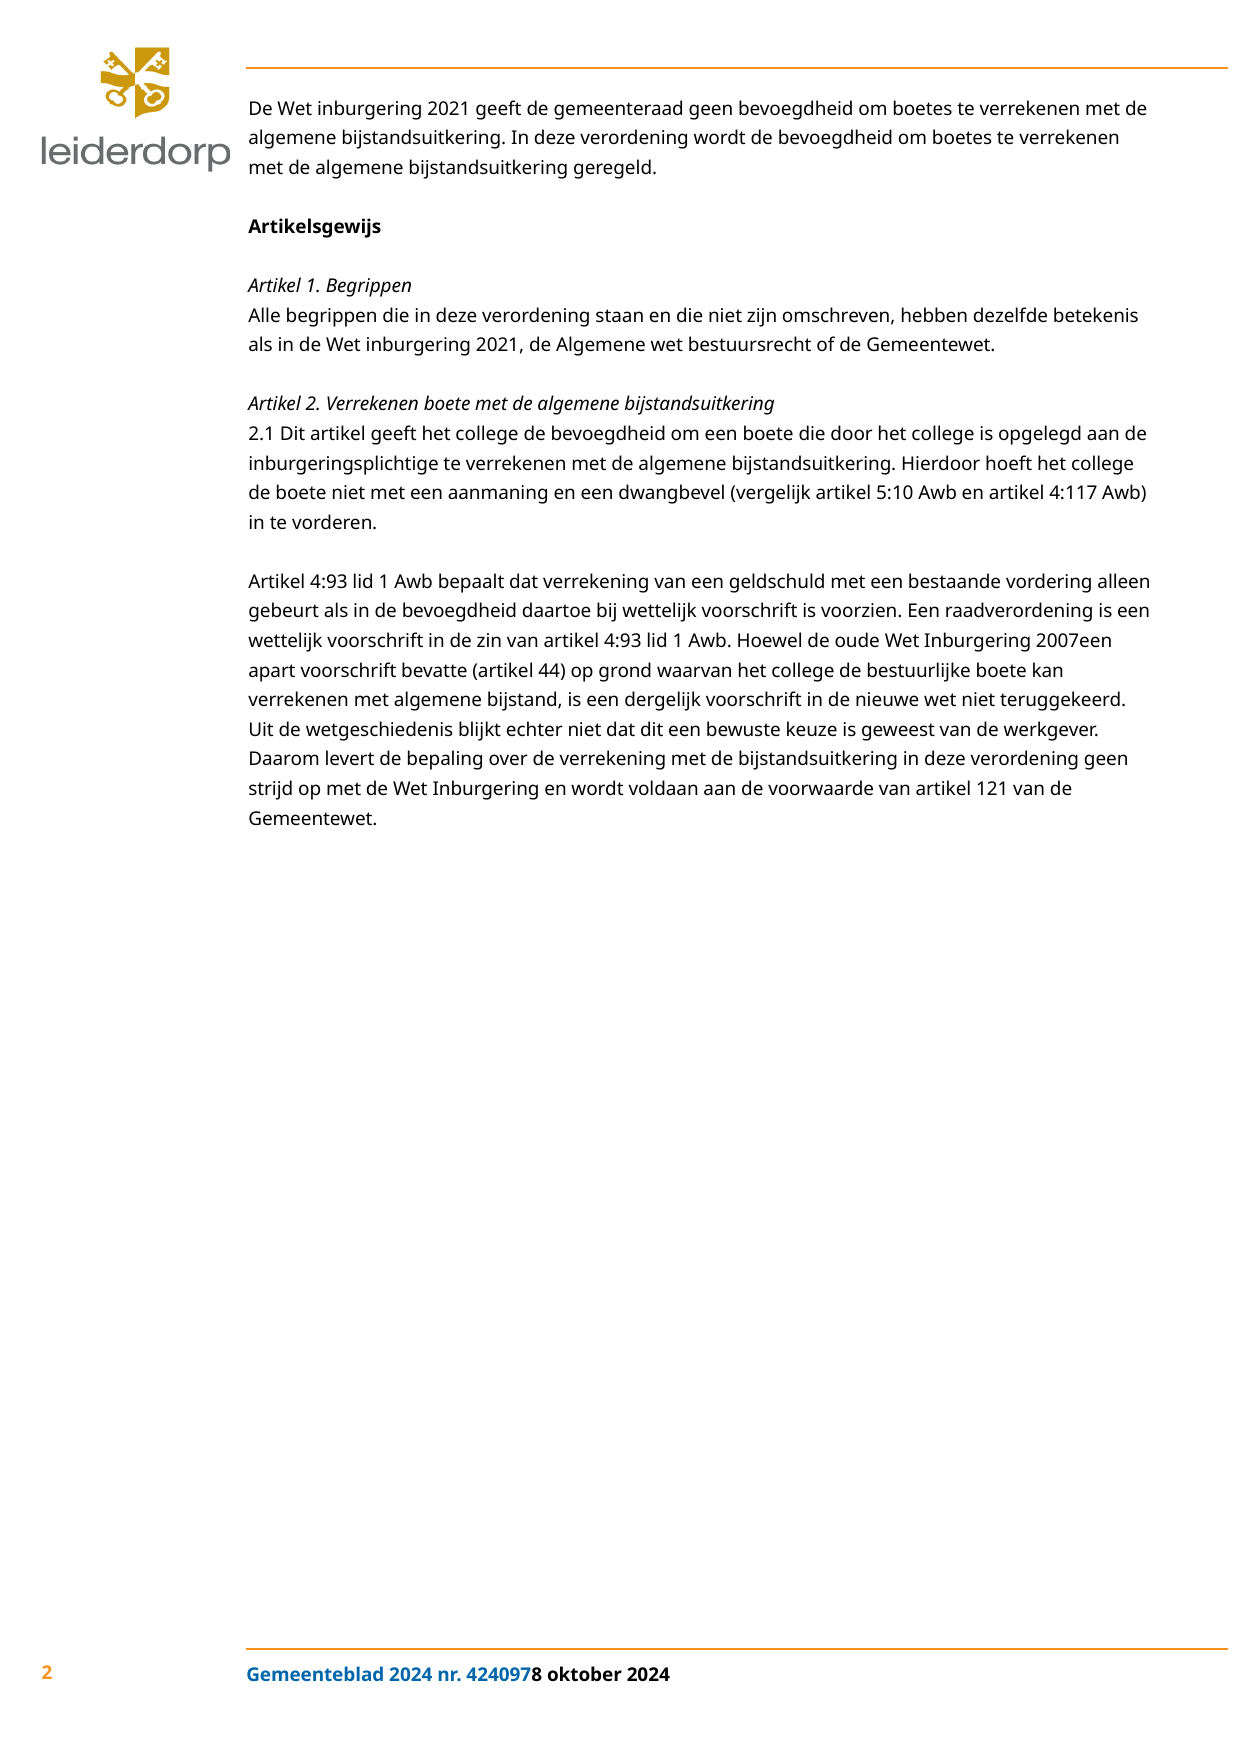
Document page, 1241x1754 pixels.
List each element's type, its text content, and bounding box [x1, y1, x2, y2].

text Artikelsgewijs [248, 213, 1152, 239]
text Artikel 2. Verrekenen boete met de algemene bijstandsuitkering [248, 391, 1152, 416]
text Artikel 1. Begrippen [248, 272, 1152, 298]
picture [41, 47, 231, 172]
text Alle begrippen die in deze verordening staan en die niet zijn omschreven, hebben dezelfde betekenis als in de Wet inburgering 2021, de Algemene wet bestuursrecht of de Gemeentewet. [248, 302, 1152, 357]
text Artikel 4:93 lid 1 Awb bepaalt dat verrekening van een geldschuld met een bestaande vordering alleen gebeurt als in de bevoegdheid daartoe bij wettelijk voorschrift is voorzien. Een raadverordening is een wettelijk voorschrift in de zin van artikel 4:93 lid 1 Awb. Hoewel de oude Wet Inburgering 2007een apart voorschrift bevatte (artikel 44) op grond waarvan het college de bestuurlijke boete kan verrekenen met algemene bijstand, is een dergelijk voorschrift in de nieuwe wet niet teruggekeerd. Uit de wetgeschiedenis blijkt echter niet dat dit een bewuste keuze is geweest van de werkgever. Daarom levert de bepaling over de verrekening met de bijstandsuitkering in deze verordening geen strijd op met de Wet Inburgering en wordt voldaan aan de voorwaarde van artikel 121 van de Gemeentewet. [248, 568, 1152, 831]
text De Wet inburgering 2021 geeft de gemeenteraad geen bevoegdheid om boetes te verrekenen met de algemene bijstandsuitkering. In deze verordening wordt de bevoegdheid om boetes te verrekenen met de algemene bijstandsuitkering geregeld. [248, 95, 1152, 180]
text 2.1 Dit artikel geeft het college de bevoegdheid om een boete die door het college is opgelegd aan de inburgeringsplichtige te verrekenen met de algemene bijstandsuitkering. Hierdoor hoeft het college de boete niet met een aanmaning en een dwangbevel (vergelijk artikel 5:10 Awb en artikel 4:117 Awb) in te vorderen. [248, 420, 1152, 535]
